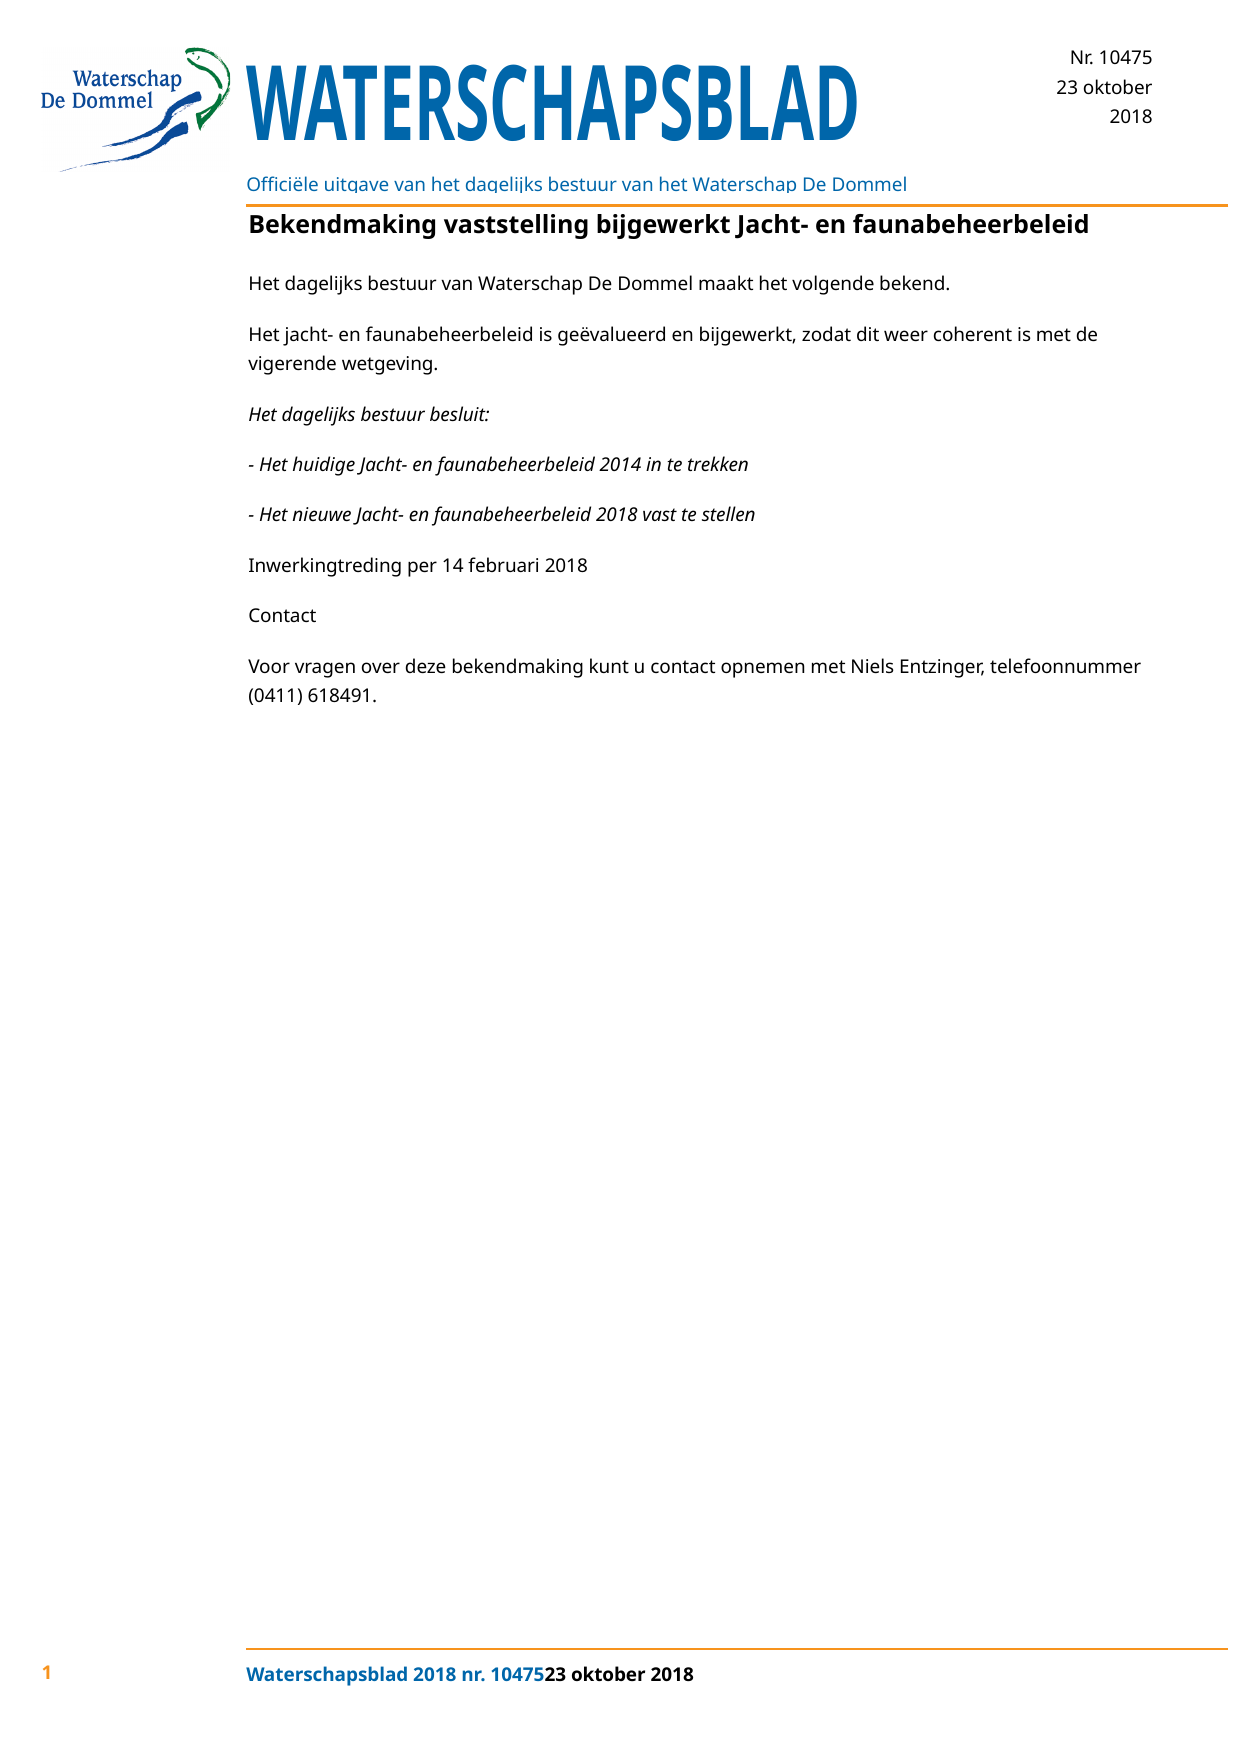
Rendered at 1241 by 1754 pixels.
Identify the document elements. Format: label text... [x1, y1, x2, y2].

text Het jacht- en faunabeheerbeleid is geëvalueerd en bijgewerkt, zodat dit weer coherent is met de vigerende wetgeving. [248, 321, 1152, 376]
picture [41, 47, 231, 172]
text Bekendmaking vaststelling bijgewerkt Jacht- en faunabeheerbeleid [248, 207, 1152, 241]
text Het dagelijks bestuur besluit: [248, 401, 1152, 426]
text Het dagelijks bestuur van Waterschap De Dommel maakt het volgende bekend. [248, 270, 1152, 296]
text Inwerkingtreding per 14 februari 2018 [248, 552, 1152, 578]
text - Het nieuwe Jacht- en faunabeheerbeleid 2018 vast te stellen [248, 502, 1152, 527]
text Contact [248, 602, 1152, 628]
text - Het huidige Jacht- en faunabeheerbeleid 2014 in te trekken [248, 451, 1152, 477]
text Voor vragen over deze bekendmaking kunt u contact opnemen met Niels Entzinger, telefoonnummer (0411) 618491. [248, 653, 1152, 708]
